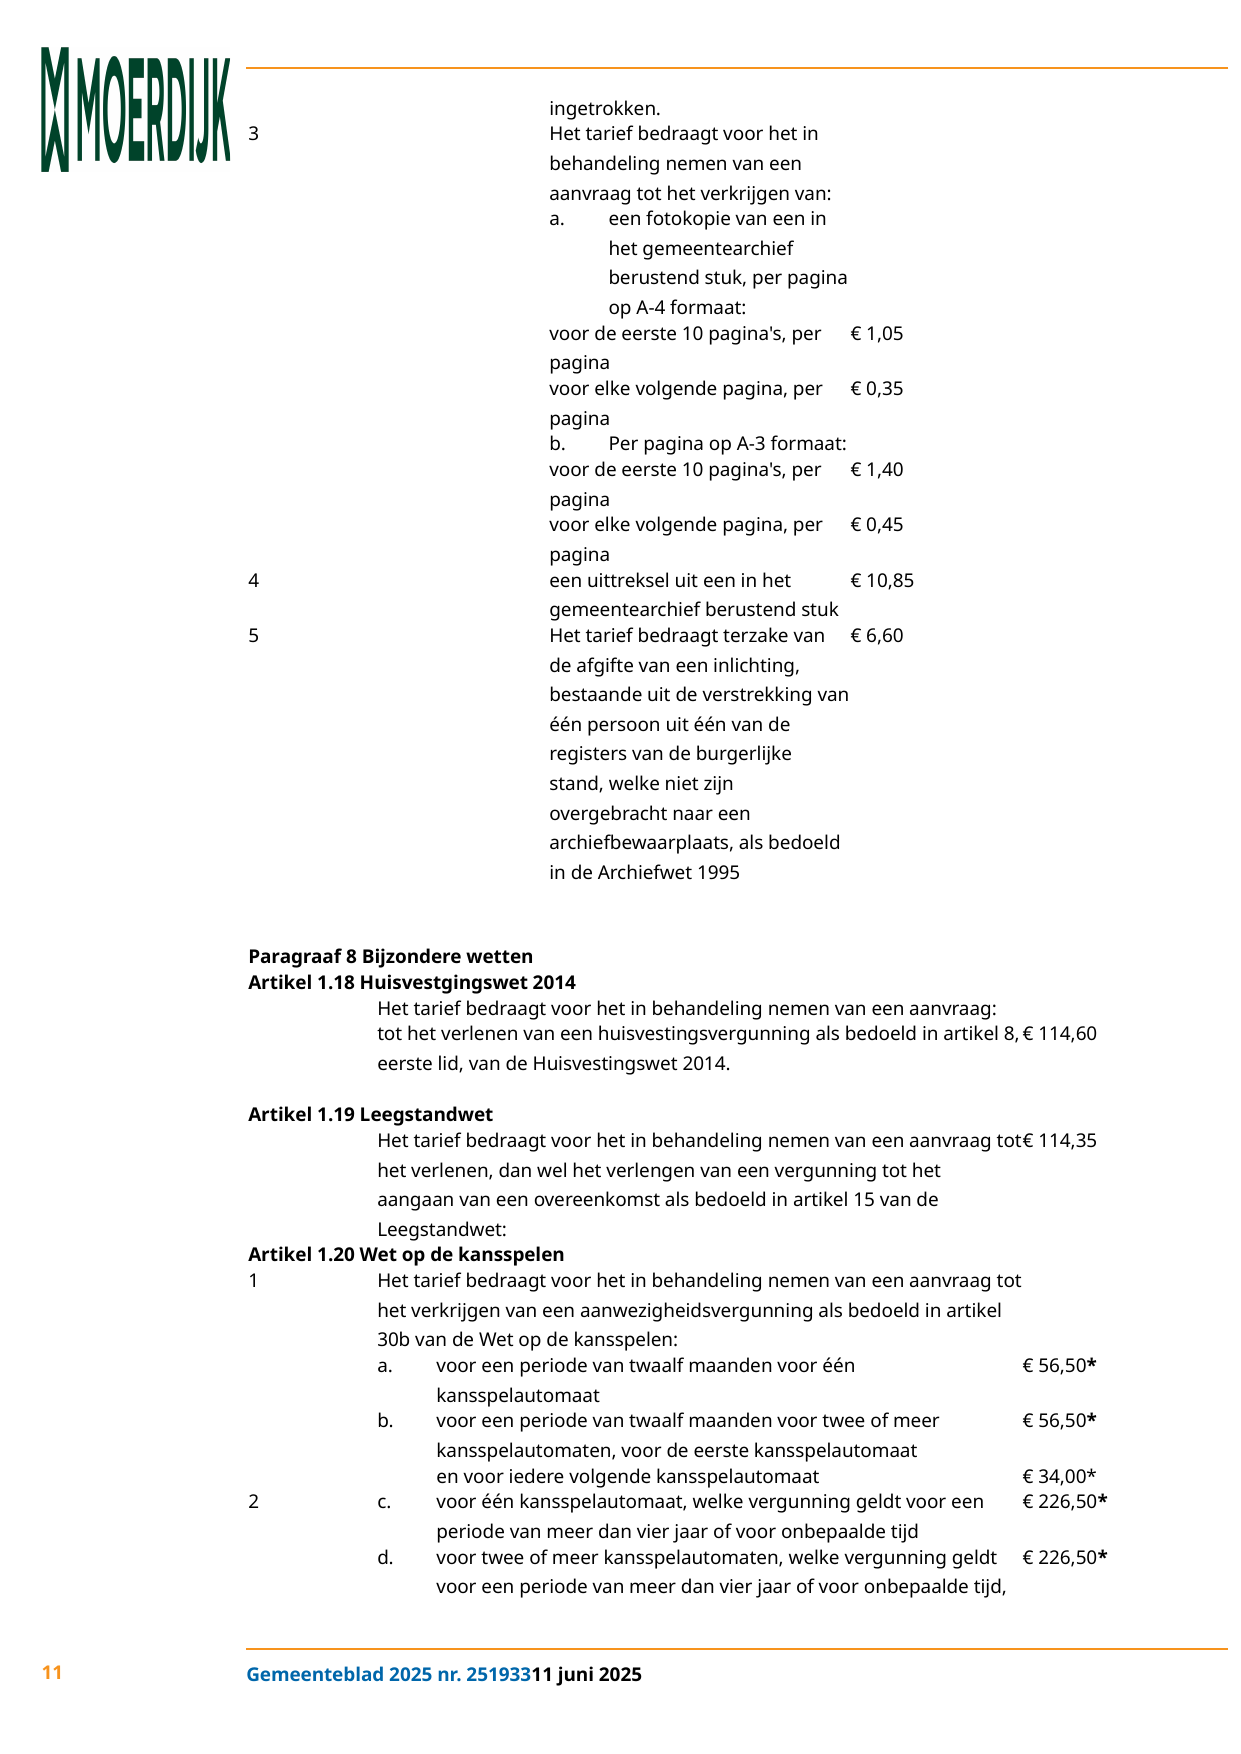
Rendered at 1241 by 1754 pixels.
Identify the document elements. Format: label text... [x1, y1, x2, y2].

table_cell € 0,35 [850, 375, 1152, 431]
table_cell Het tarief bedraagt voor het in behandeling nemen van een aanvraag tot het verkrijgen van: [549, 121, 850, 205]
table_cell € 56,50* [1023, 1408, 1152, 1463]
table_header Paragraaf 8 Bijzondere wetten [248, 943, 1152, 969]
table_cell Het tarief bedraagt voor het in behandeling nemen van een aanvraag tot het verkrijgen van een aanwezigheidsvergunning als bedoeld in artikel 30b van de Wet op de kansspelen: [377, 1268, 1022, 1352]
table_cell € 6,60 [850, 622, 1152, 884]
table_cell [1023, 995, 1152, 1020]
table_cell [248, 205, 549, 567]
table_cell Artikel 1.19 Leegstandwet [248, 1101, 1152, 1127]
table_cell voor een periode van twaalf maanden voor twee of meer kansspelautomaten, voor de eerste kansspelautomaat [377, 1408, 1022, 1463]
table_cell een fotokopie van een in het gemeentearchief berustend stuk, per pagina op A-4 formaat: [549, 205, 850, 320]
table_cell voor twee of meer kansspelautomaten, welke vergunning geldt voor een periode van meer dan vier jaar of voor onbepaalde tijd, [377, 1544, 1022, 1599]
table_cell € 0,45 [850, 512, 1152, 567]
table_cell 5 [248, 622, 549, 884]
table_cell [248, 1127, 377, 1242]
table_cell € 226,50* [1023, 1544, 1152, 1599]
table_cell € 114,35 [1023, 1127, 1152, 1242]
table_cell € 34,00* [1023, 1463, 1152, 1489]
table_cell [1023, 1268, 1152, 1352]
table_cell voor elke volgende pagina, per pagina [549, 375, 850, 431]
table_cell en voor iedere volgende kansspelautomaat [377, 1463, 1022, 1489]
table_cell € 10,85 [850, 567, 1152, 622]
picture [41, 47, 231, 172]
table_cell tot het verlenen van een huisvestingsvergunning als bedoeld in artikel 8, eerste lid, van de Huisvestingswet 2014. [377, 1020, 1022, 1076]
table_cell 3 [248, 121, 549, 205]
table_cell [850, 121, 1152, 205]
table_cell € 56,50* [1023, 1352, 1152, 1408]
table_cell ingetrokken. [549, 95, 850, 121]
table_cell 4 [248, 567, 549, 622]
table_cell € 114,60 [1023, 1020, 1152, 1076]
table_cell voor de eerste 10 pagina's, per pagina [549, 456, 850, 512]
table_cell [248, 1352, 377, 1463]
table_cell [248, 1463, 377, 1489]
table_cell een uittreksel uit een in het gemeentearchief berustend stuk [549, 567, 850, 622]
table_cell [850, 431, 1152, 456]
table_cell [248, 995, 377, 1020]
table_cell [248, 95, 549, 121]
table_cell Artikel 1.20 Wet op de kansspelen [248, 1242, 1152, 1267]
table_cell [248, 1076, 1152, 1101]
table_cell voor een periode van twaalf maanden voor één kansspelautomaat [377, 1352, 1022, 1408]
table_cell € 1,40 [850, 456, 1152, 512]
table_cell [850, 95, 1152, 121]
table_cell 2 [248, 1489, 377, 1599]
table_cell € 226,50* [1023, 1489, 1152, 1544]
table_cell € 1,05 [850, 320, 1152, 375]
table_cell Het tarief bedraagt terzake van de afgifte van een inlichting, bestaande uit de verstrekking van één persoon uit één van de registers van de burgerlijke stand, welke niet zijn overgebracht naar een archiefbewaarplaats, als bedoeld in de Archiefwet 1995 [549, 622, 850, 884]
table_cell voor de eerste 10 pagina's, per pagina [549, 320, 850, 375]
table_cell [850, 205, 1152, 320]
table_cell [248, 885, 1152, 910]
table_cell Artikel 1.18 Huisvestgingswet 2014 [248, 969, 1152, 995]
table_cell voor elke volgende pagina, per pagina [549, 512, 850, 567]
table_cell [248, 1020, 377, 1076]
table_cell Per pagina op A-3 formaat: [549, 431, 850, 456]
table_cell 1 [248, 1268, 377, 1352]
table_cell voor één kansspelautomaat, welke vergunning geldt voor een periode van meer dan vier jaar of voor onbepaalde tijd [377, 1489, 1022, 1544]
table_cell Het tarief bedraagt voor het in behandeling nemen van een aanvraag: [377, 995, 1022, 1020]
table_cell Het tarief bedraagt voor het in behandeling nemen van een aanvraag tot het verlenen, dan wel het verlengen van een vergunning tot het aangaan van een overeenkomst als bedoeld in artikel 15 van de Leegstandwet: [377, 1127, 1022, 1242]
